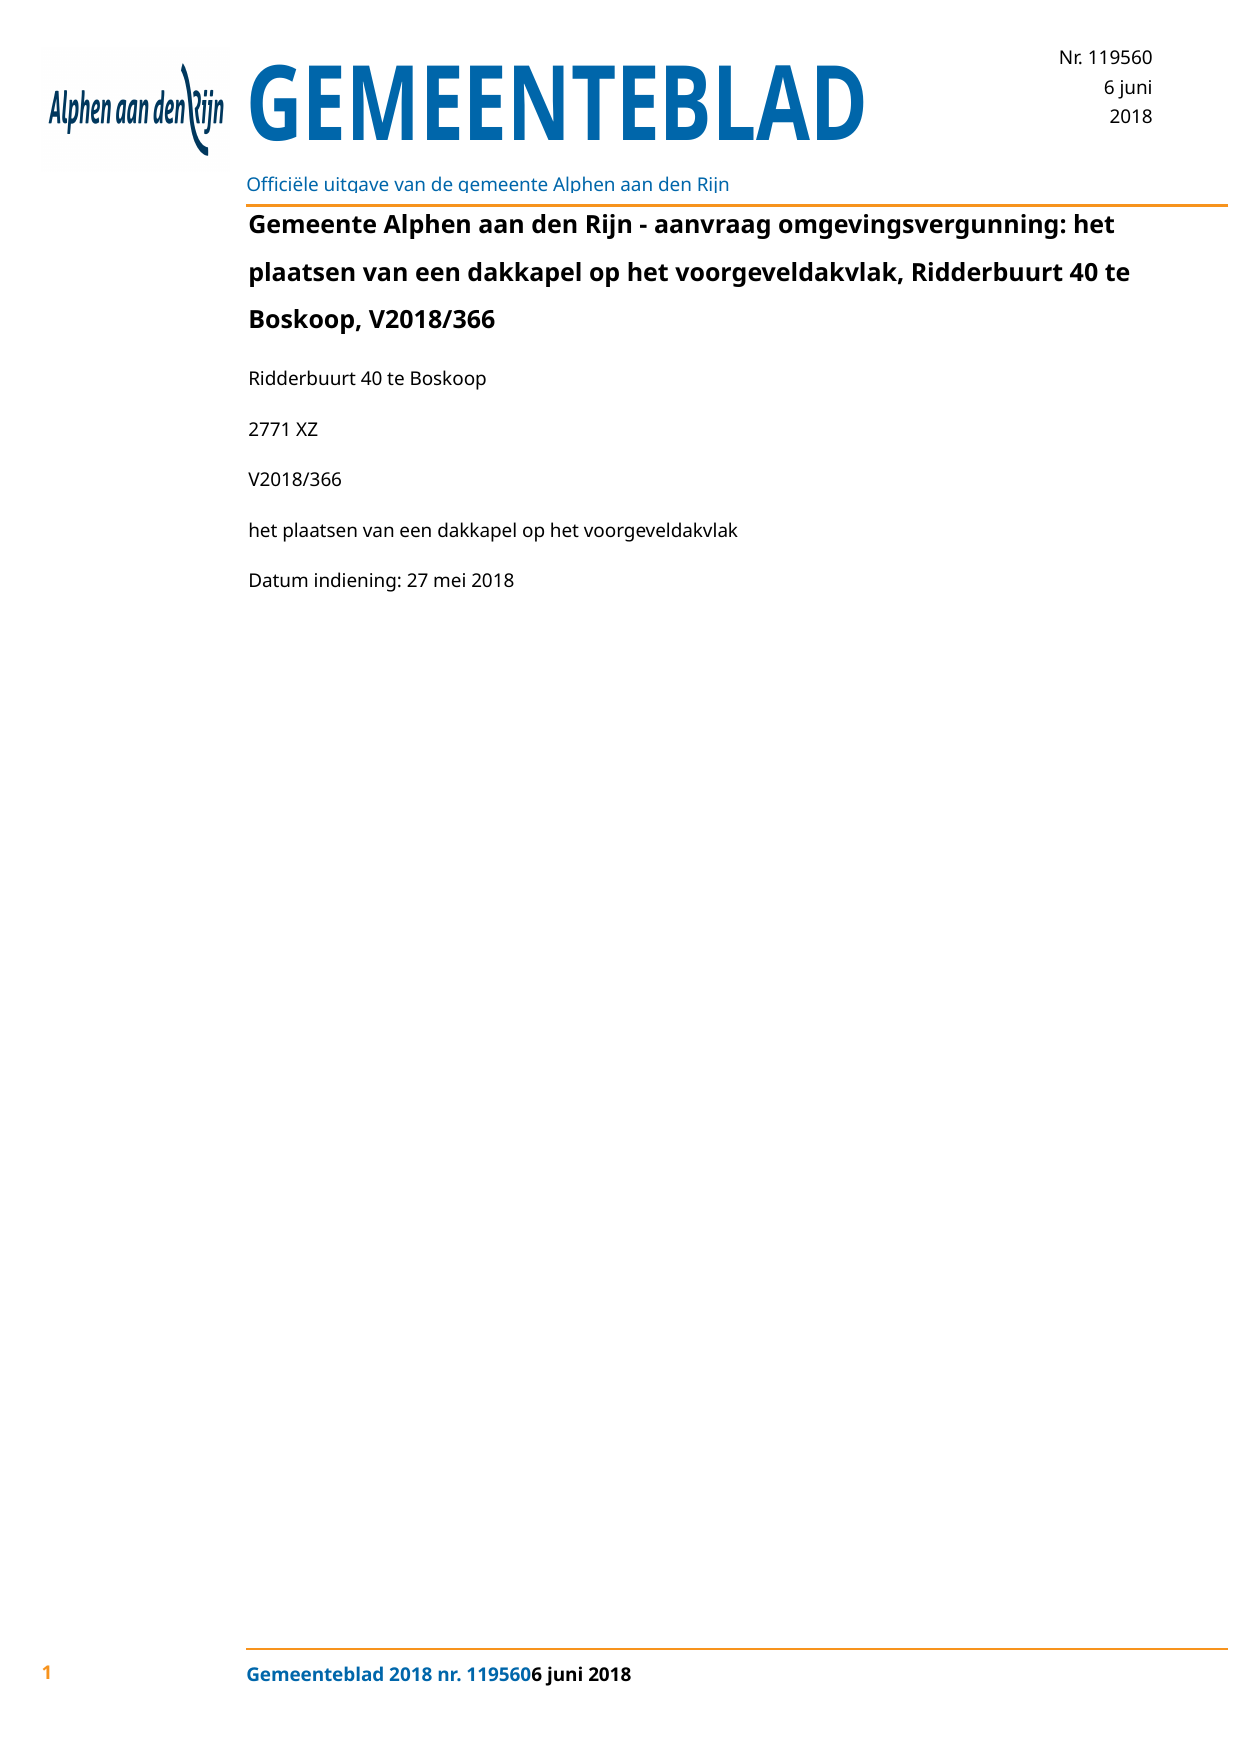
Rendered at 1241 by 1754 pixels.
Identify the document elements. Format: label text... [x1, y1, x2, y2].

text Gemeente Alphen aan den Rijn - aanvraag omgevingsvergunning: het plaatsen van een dakkapel op het voorgeveldakvlak, Ridderbuurt 40 te Boskoop, V2018/366 [248, 207, 1152, 336]
text Ridderbuurt 40 te Boskoop [248, 366, 1152, 391]
text V2018/366 [248, 466, 1152, 492]
picture [41, 47, 231, 172]
text Datum indiening: 27 mei 2018 [248, 567, 1152, 593]
text 2771 XZ [248, 416, 1152, 442]
text het plaatsen van een dakkapel op het voorgeveldakvlak [248, 517, 1152, 542]
